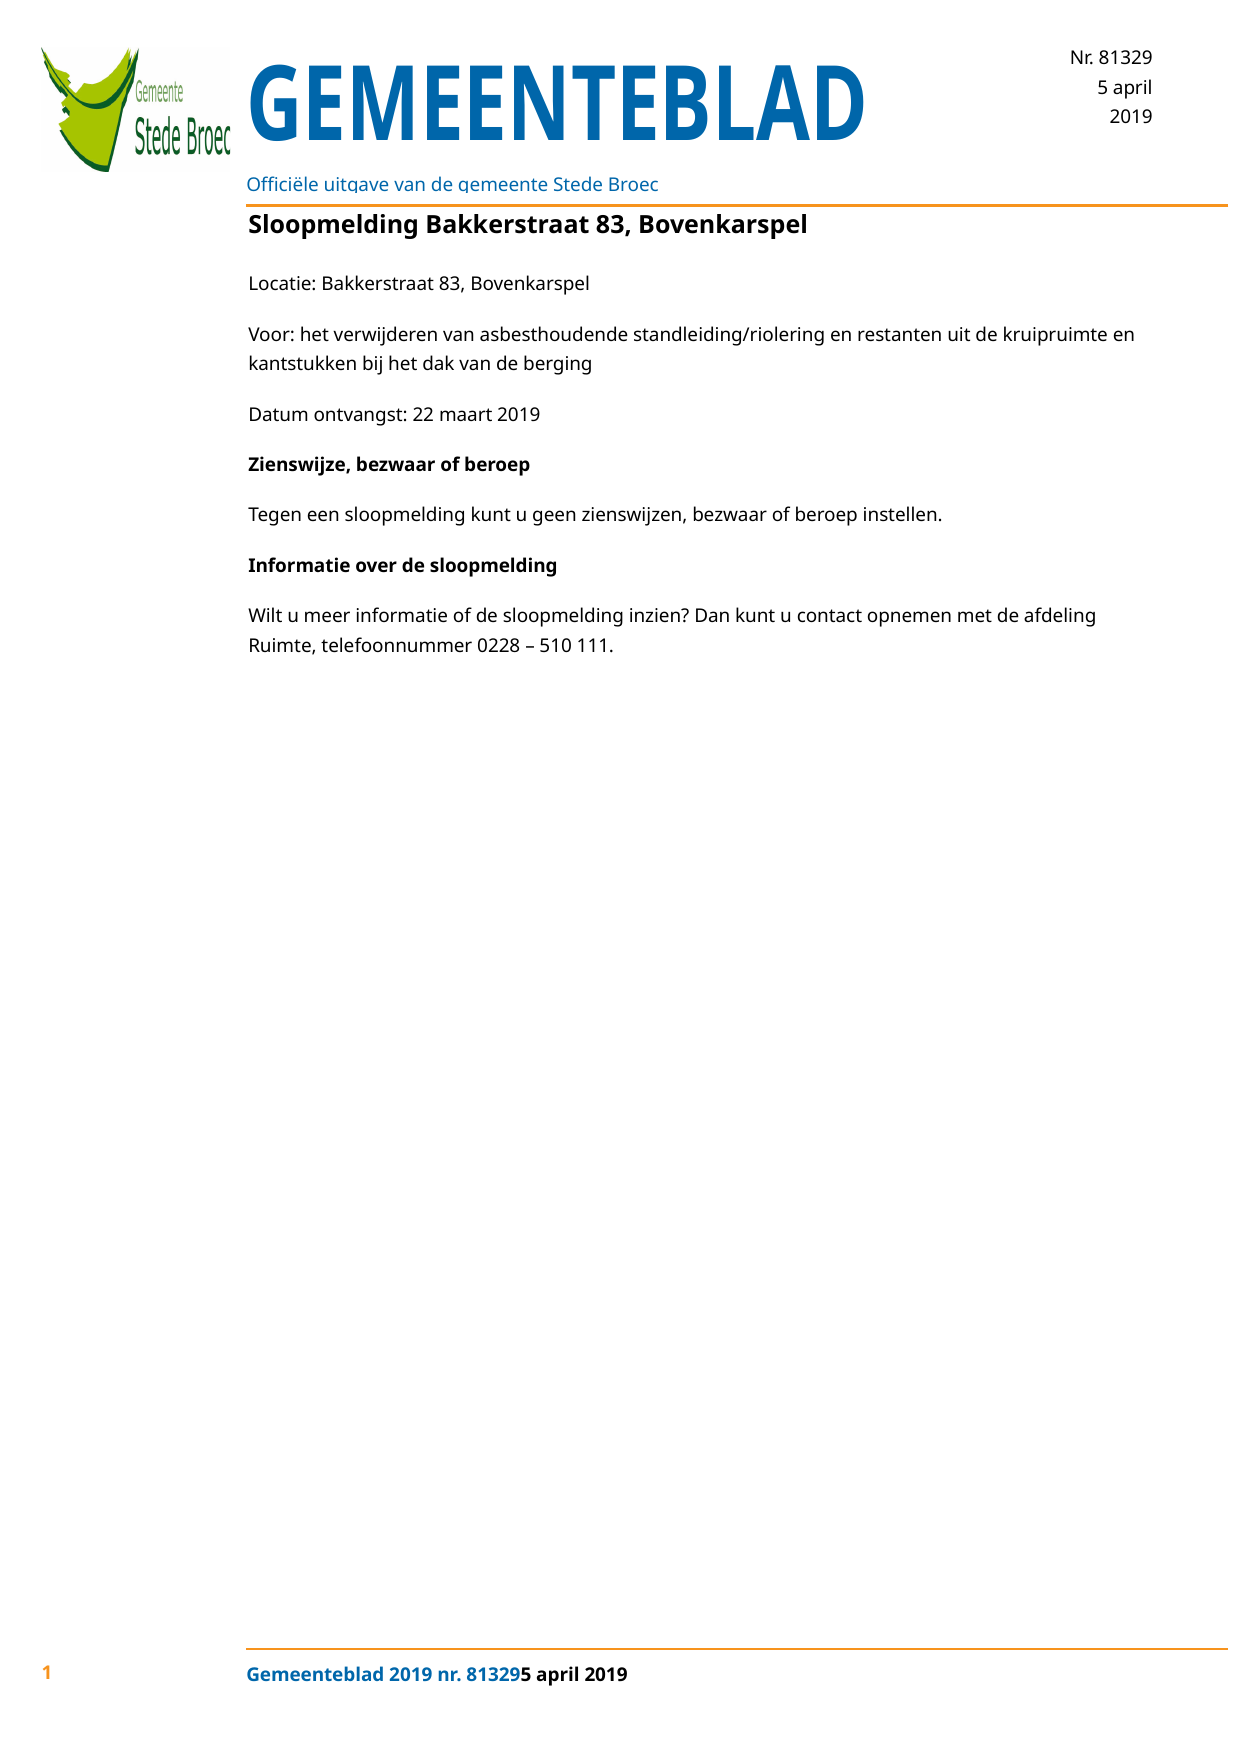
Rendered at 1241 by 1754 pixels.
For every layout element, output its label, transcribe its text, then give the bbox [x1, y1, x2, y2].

text Voor: het verwijderen van asbesthoudende standleiding/riolering en restanten uit de kruipruimte en kantstukken bij het dak van de berging [248, 321, 1152, 376]
text Wilt u meer informatie of de sloopmelding inzien? Dan kunt u contact opnemen met de afdeling Ruimte, telefoonnummer 0228 – 510 111. [248, 602, 1152, 658]
text Zienswijze, bezwaar of beroep [248, 451, 1152, 477]
text Datum ontvangst: 22 maart 2019 [248, 401, 1152, 426]
picture [41, 47, 231, 172]
text Sloopmelding Bakkerstraat 83, Bovenkarspel [248, 207, 1152, 241]
text Locatie: Bakkerstraat 83, Bovenkarspel [248, 270, 1152, 296]
text Tegen een sloopmelding kunt u geen zienswijzen, bezwaar of beroep instellen. [248, 502, 1152, 527]
text Informatie over de sloopmelding [248, 552, 1152, 578]
